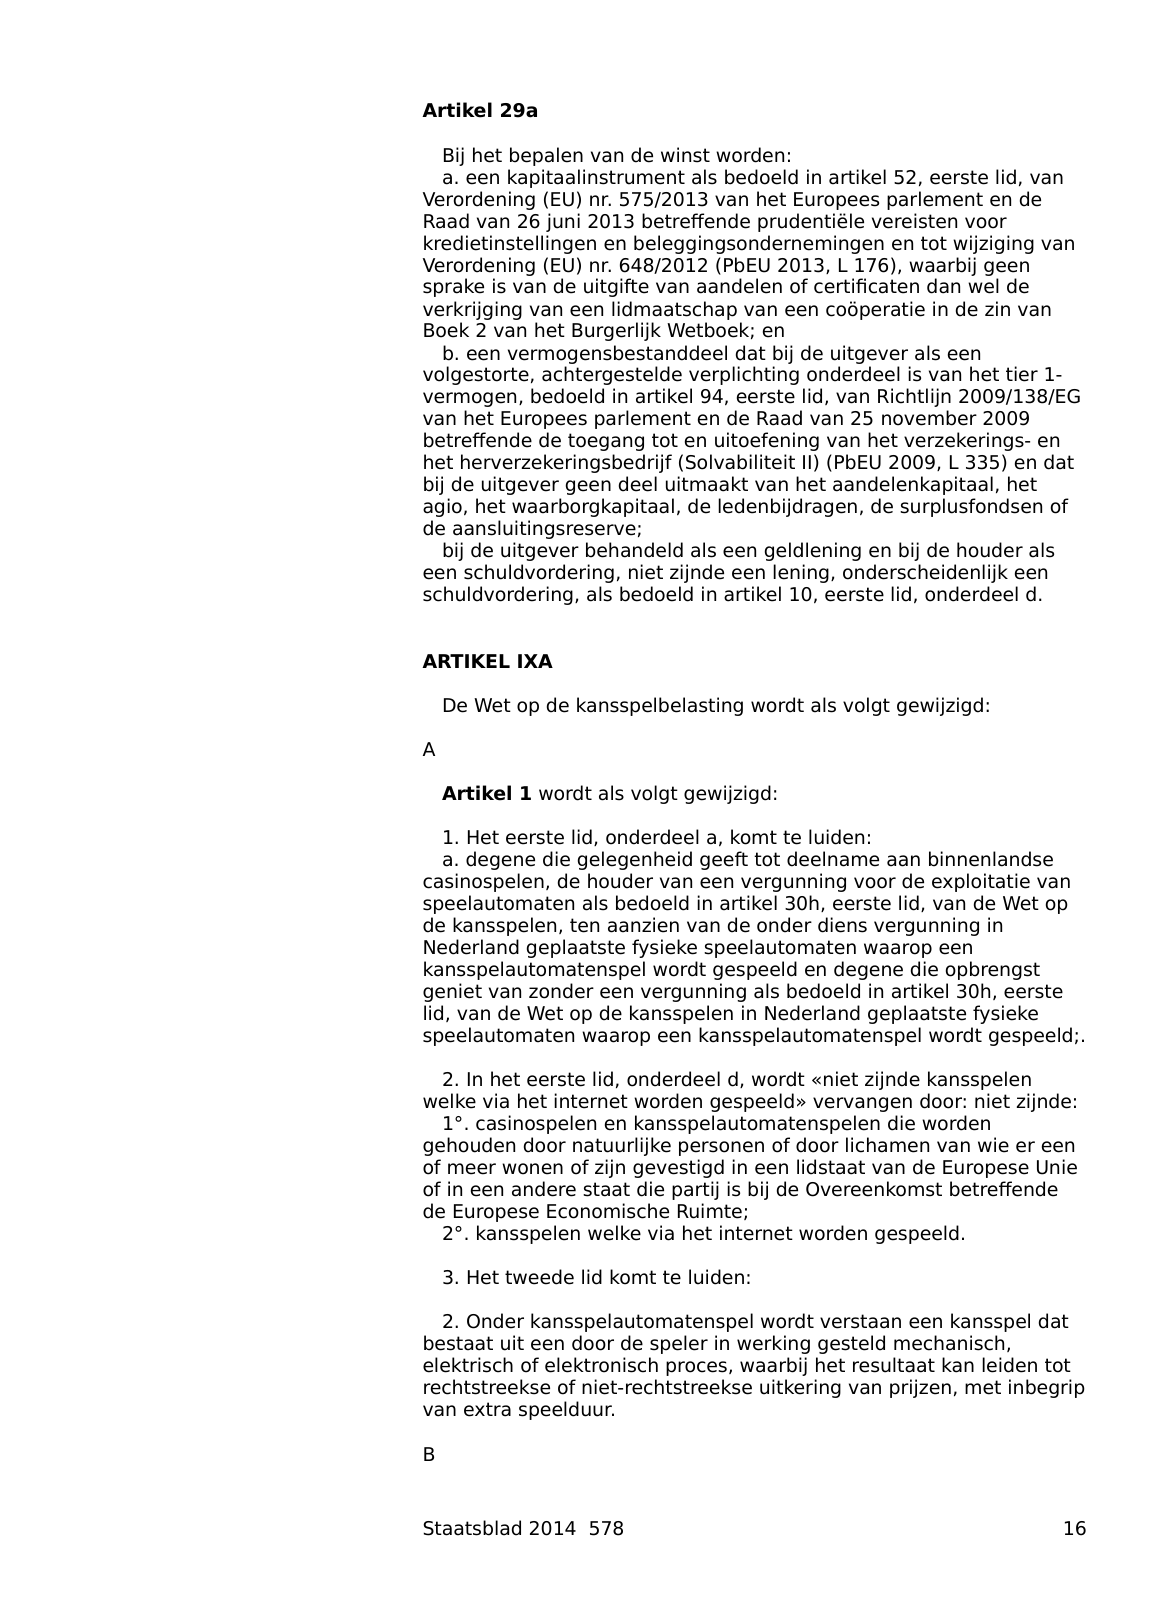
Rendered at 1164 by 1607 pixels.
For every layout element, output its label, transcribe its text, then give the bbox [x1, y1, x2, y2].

subtitle Artikel 29a [422, 100, 1087, 122]
text Bij het bepalen van de winst worden: [422, 144, 1087, 167]
text 2°. kansspelen welke via het internet worden gespeeld. [422, 1223, 1087, 1245]
text a. een kapitaalinstrument als bedoeld in artikel 52, eerste lid, van Verordening (EU) nr. 575/2013 van het Europees parlement en de Raad van 26 juni 2013 betreffende prudentiële vereisten voor kredietinstellingen en beleggingsondernemingen en tot wijziging van Verordening (EU) nr. 648/2012 (PbEU 2013, L 176), waarbij geen sprake is van de uitgifte van aandelen of certificaten dan wel de verkrijging van een lidmaatschap van een coöperatie in de zin van Boek 2 van het Burgerlijk Wetboek; en [422, 167, 1087, 342]
text 1°. casinospelen en kansspelautomatenspelen die worden gehouden door natuurlijke personen of door lichamen van wie er een of meer wonen of zijn gevestigd in een lidstaat van de Europese Unie of in een andere staat die partij is bij de Overeenkomst betreffende de Europese Economische Ruimte; [422, 1113, 1087, 1223]
text a. degene die gelegenheid geeft tot deelname aan binnenlandse casinospelen, de houder van een vergunning voor de exploitatie van speelautomaten als bedoeld in artikel 30h, eerste lid, van de Wet op de kansspelen, ten aanzien van de onder diens vergunning in Nederland geplaatste fysieke speelautomaten waarop een kansspelautomatenspel wordt gespeeld en degene die opbrengst geniet van zonder een vergunning als bedoeld in artikel 30h, eerste lid, van de Wet op de kansspelen in Nederland geplaatste fysieke speelautomaten waarop een kansspelautomatenspel wordt gespeeld;. [422, 849, 1087, 1047]
text A [422, 739, 1087, 761]
text Artikel 1 wordt als volgt gewijzigd: [422, 783, 1087, 805]
text 1. Het eerste lid, onderdeel a, komt te luiden: [422, 827, 1087, 849]
text 2. In het eerste lid, onderdeel d, wordt «niet zijnde kansspelen welke via het internet worden gespeeld» vervangen door: niet zijnde: [422, 1069, 1087, 1113]
text bij de uitgever behandeld als een geldlening en bij de houder als een schuldvordering, niet zijnde een lening, onderscheidenlijk een schuldvordering, als bedoeld in artikel 10, eerste lid, onderdeel d. [422, 540, 1087, 606]
text b. een vermogensbestanddeel dat bij de uitgever als een volgestorte, achtergestelde verplichting onderdeel is van het tier 1-vermogen, bedoeld in artikel 94, eerste lid, van Richtlijn 2009/138/EG van het Europees parlement en de Raad van 25 november 2009 betreffende de toegang tot en uitoefening van het verzekerings- en het herverzekeringsbedrijf (Solvabiliteit II) (PbEU 2009, L 335) en dat bij de uitgever geen deel uitmaakt van het aandelenkapitaal, het agio, het waarborgkapitaal, de ledenbijdragen, de surplusfondsen of de aansluitingsreserve; [422, 342, 1087, 540]
text B [422, 1443, 1087, 1465]
subtitle ARTIKEL IXA [422, 651, 1087, 672]
text De Wet op de kansspelbelasting wordt als volgt gewijzigd: [422, 695, 1087, 717]
text 3. Het tweede lid komt te luiden: [422, 1267, 1087, 1289]
text 2. Onder kansspelautomatenspel wordt verstaan een kansspel dat bestaat uit een door de speler in werking gesteld mechanisch, elektrisch of elektronisch proces, waarbij het resultaat kan leiden tot rechtstreekse of niet-rechtstreekse uitkering van prijzen, met inbegrip van extra speelduur. [422, 1311, 1087, 1421]
